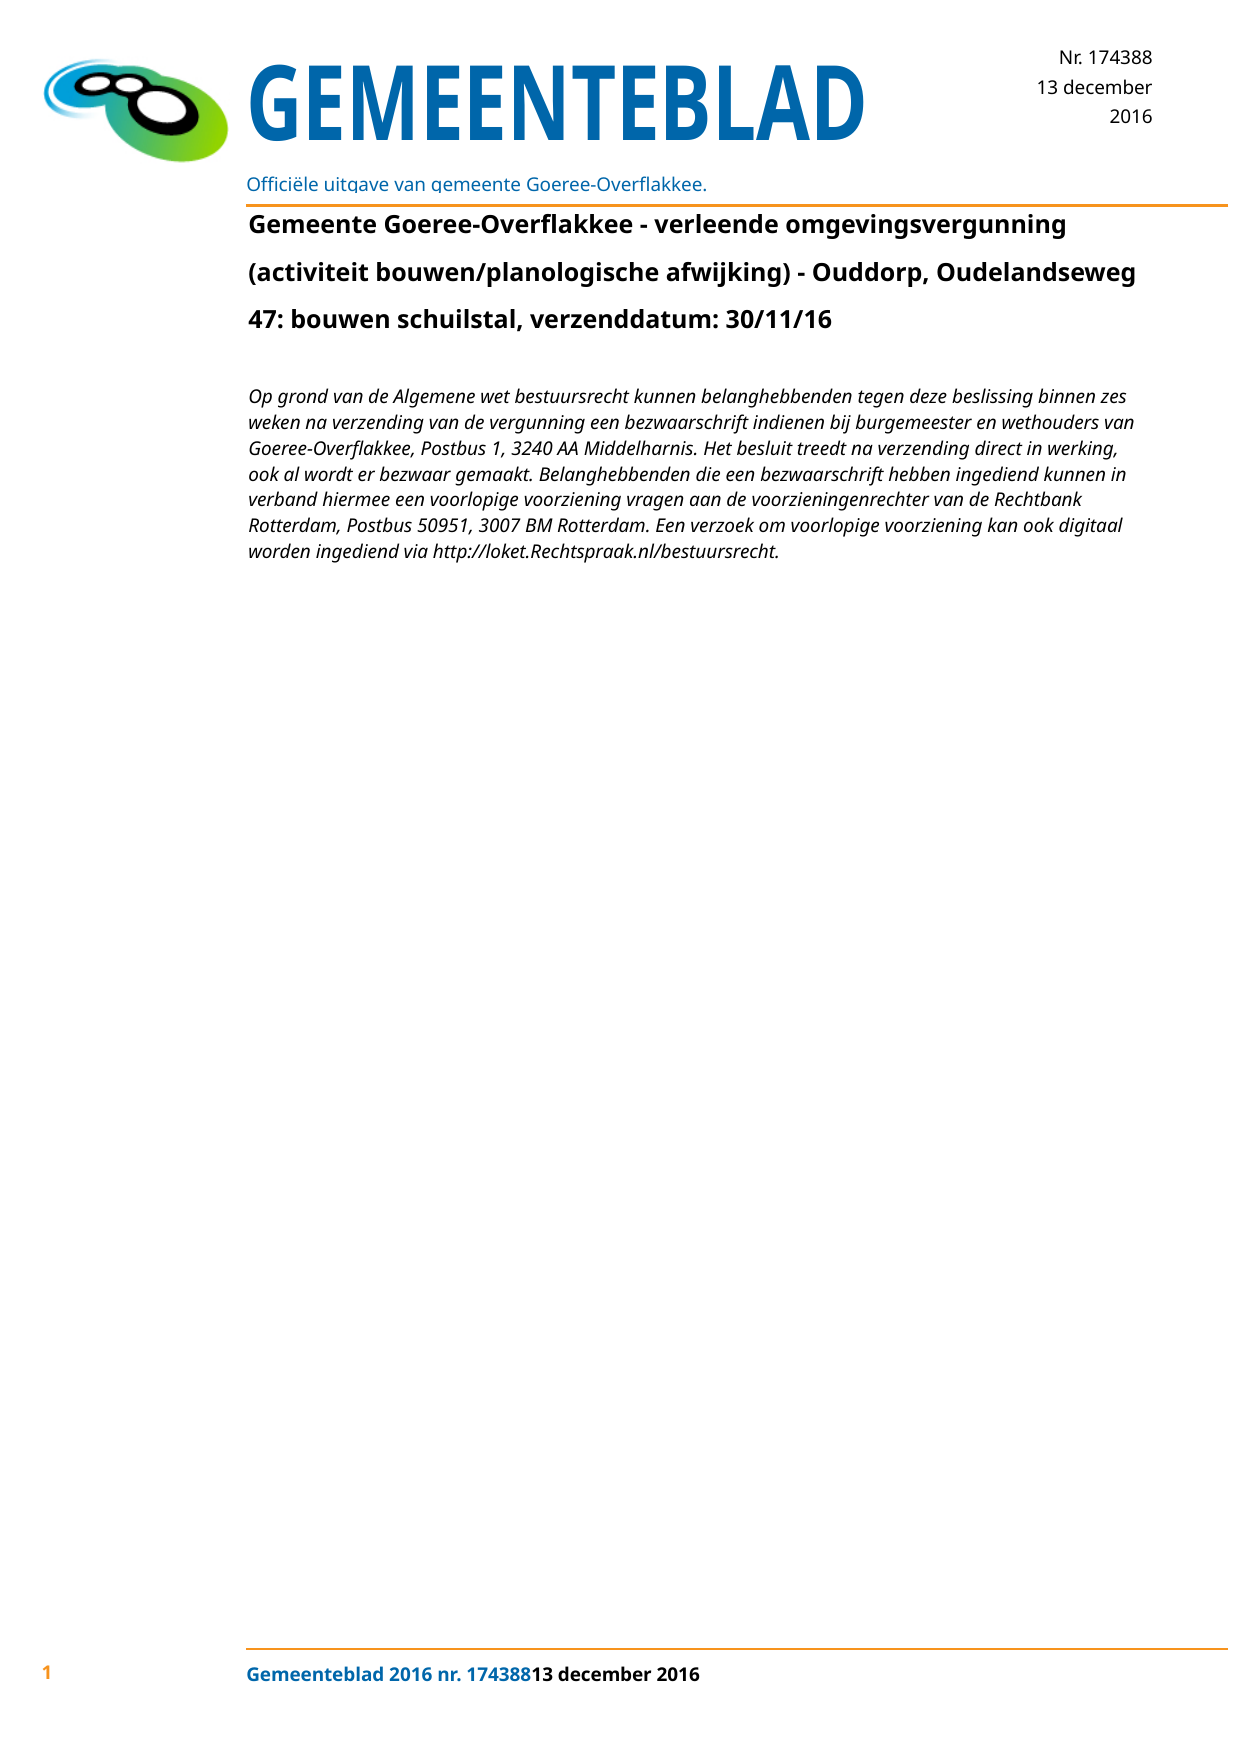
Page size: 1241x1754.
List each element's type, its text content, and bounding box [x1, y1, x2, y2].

text Gemeente Goeree-Overflakkee - verleende omgevingsvergunning (activiteit bouwen/planologische afwijking) - Ouddorp, Oudelandseweg 47: bouwen schuilstal, verzenddatum: 30/11/16 [248, 207, 1152, 336]
text Op grond van de Algemene wet bestuursrecht kunnen belanghebbenden tegen deze beslissing binnen zes weken na verzending van de vergunning een bezwaarschrift indienen bij burgemeester en wethouders van Goeree-Overflakkee, Postbus 1, 3240 AA Middelharnis. Het besluit treedt na verzending direct in werking, ook al wordt er bezwaar gemaakt. Belanghebbenden die een bezwaarschrift hebben ingediend kunnen in verband hiermee een voorlopige voorziening vragen aan de voorzieningenrechter van de Rechtbank Rotterdam, Postbus 50951, 3007 BM Rotterdam. Een verzoek om voorlopige voorziening kan ook digitaal worden ingediend via http://loket.Rechtspraak.nl/bestuursrecht. [248, 384, 1152, 564]
picture [41, 47, 231, 172]
